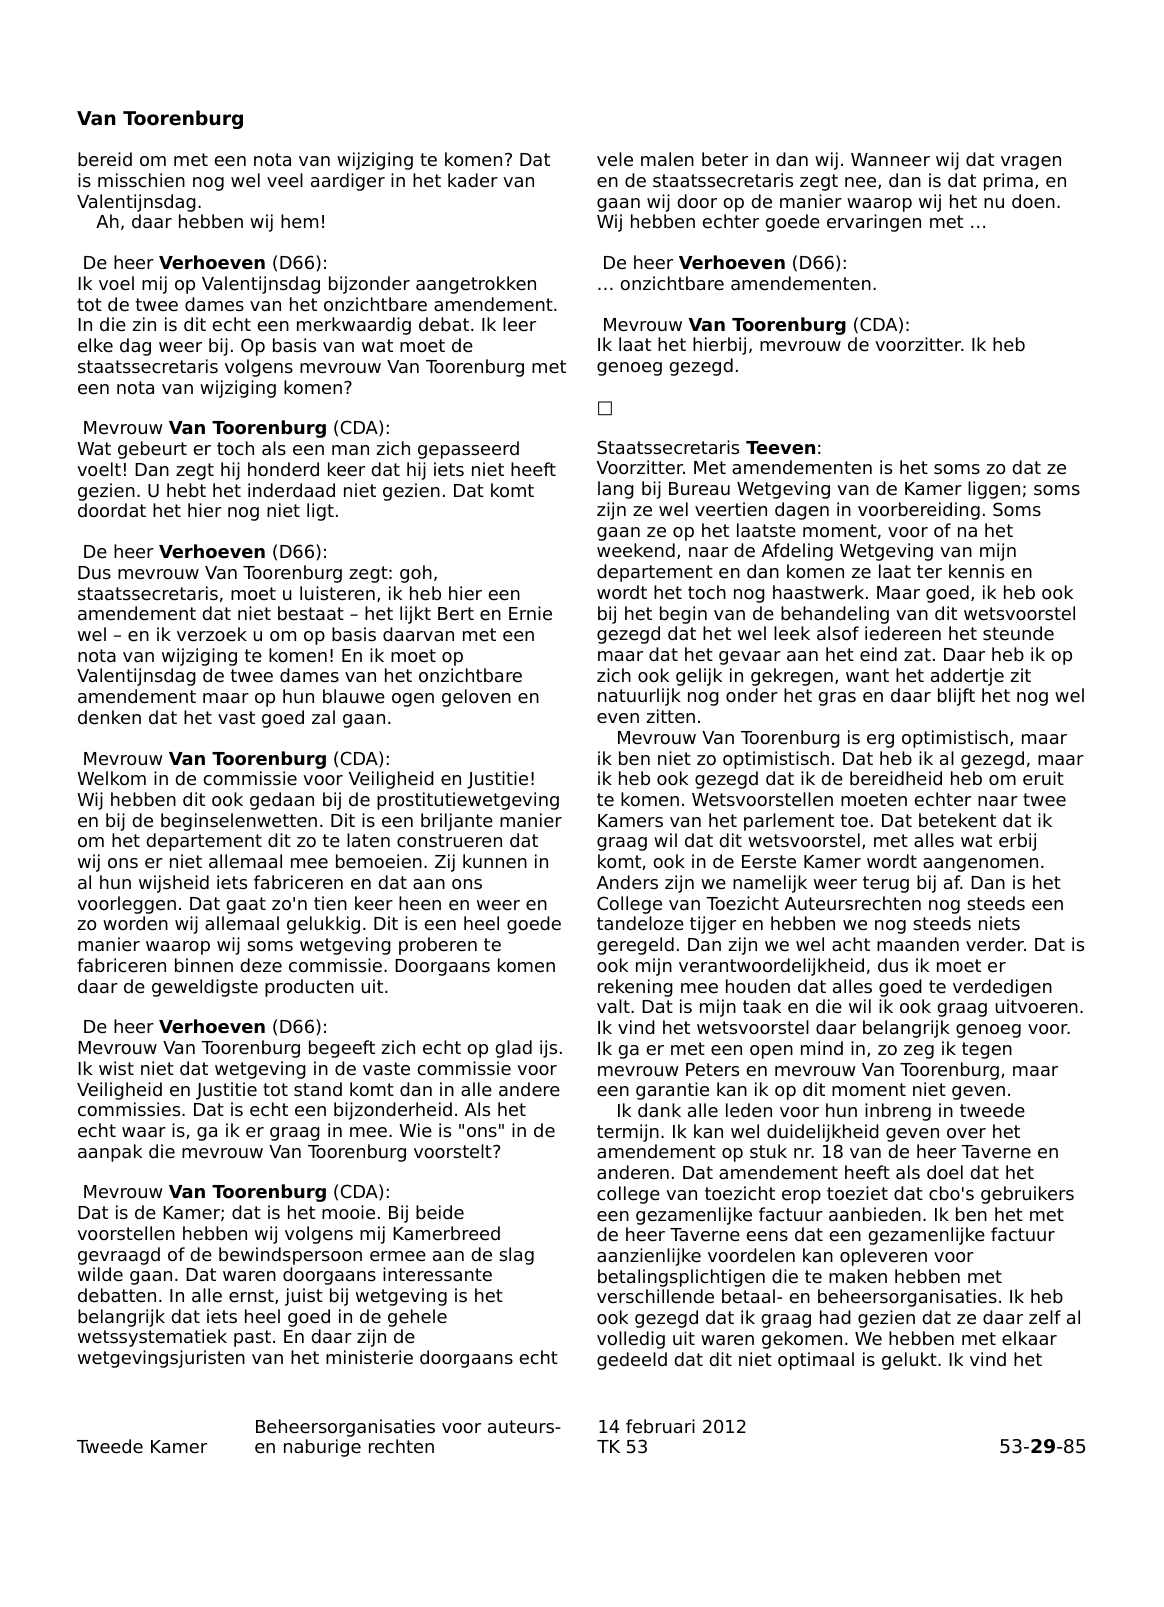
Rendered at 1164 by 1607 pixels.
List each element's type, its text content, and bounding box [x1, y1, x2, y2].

text Ik voel mij op Valentijnsdag bijzonder aangetrokken tot de twee dames van het onzichtbare amendement. In die zin is dit echt een merkwaardig debat. Ik leer elke dag weer bij. Op basis van wat moet de staatssecretaris volgens mevrouw Van Toorenburg met een nota van wijziging komen? [77, 274, 567, 398]
text Mevrouw Van Toorenburg (CDA): [77, 748, 567, 769]
text Dus mevrouw Van Toorenburg zegt: goh, staatssecretaris, moet u luisteren, ik heb hier een amendement dat niet bestaat – het lijkt Bert en Ernie wel – en ik verzoek u om op basis daarvan met een nota van wijziging te komen! En ik moet op Valentijnsdag de twee dames van het onzichtbare amendement maar op hun blauwe ogen geloven en denken dat het vast goed zal gaan. [77, 563, 567, 728]
text Ik dank alle leden voor hun inbreng in tweede termijn. Ik kan wel duidelijkheid geven over het amendement op stuk nr. 18 van de heer Taverne en anderen. Dat amendement heeft als doel dat het college van toezicht erop toeziet dat cbo's gebruikers een gezamenlijke factuur aanbieden. Ik ben het met de heer Taverne eens dat een gezamenlijke factuur aanzienlijke voordelen kan opleveren voor betalingsplichtigen die te maken hebben met verschillende betaal- en beheersorganisaties. Ik heb ook gezegd dat ik graag had gezien dat ze daar zelf al volledig uit waren gekomen. We hebben met elkaar gedeeld dat dit niet optimaal is gelukt. Ik vind het [596, 1101, 1087, 1370]
text De heer Verhoeven (D66): [77, 253, 567, 274]
text Mevrouw Van Toorenburg begeeft zich echt op glad ijs. Ik wist niet dat wetgeving in de vaste commissie voor Veiligheid en Justitie tot stand komt dan in alle andere commissies. Dat is echt een bijzonderheid. Als het echt waar is, ga ik er graag in mee. Wie is "ons" in de aanpak die mevrouw Van Toorenburg voorstelt? [77, 1038, 567, 1162]
text Mevrouw Van Toorenburg (CDA): [77, 418, 567, 439]
text De heer Verhoeven (D66): [596, 253, 1087, 274]
text Dat is de Kamer; dat is het mooie. Bij beide voorstellen hebben wij volgens mij Kamerbreed gevraagd of de bewindspersoon ermee aan de slag wilde gaan. Dat waren doorgaans interessante debatten. In alle ernst, juist bij wetgeving is het belangrijk dat iets heel goed in de gehele wetssystematiek past. En daar zijn de wetgevingsjuristen van het ministerie doorgaans echt [77, 1203, 567, 1369]
text Mevrouw Van Toorenburg (CDA): [596, 314, 1087, 335]
text … onzichtbare amendementen. [596, 274, 1087, 294]
text De heer Verhoeven (D66): [77, 1017, 567, 1038]
text Ik laat het hierbij, mevrouw de voorzitter. Ik heb genoeg gezegd. [596, 335, 1087, 377]
text bereid om met een nota van wijziging te komen? Dat is misschien nog wel veel aardiger in het kader van Valentijnsdag. [77, 150, 567, 212]
text Mevrouw Van Toorenburg is erg optimistisch, maar ik ben niet zo optimistisch. Dat heb ik al gezegd, maar ik heb ook gezegd dat ik de bereidheid heb om eruit te komen. Wetsvoorstellen moeten echter naar twee Kamers van het parlement toe. Dat betekent dat ik graag wil dat dit wetsvoorstel, met alles wat erbij komt, ook in de Eerste Kamer wordt aangenomen. Anders zijn we namelijk weer terug bij af. Dan is het College van Toezicht Auteursrechten nog steeds een tandeloze tijger en hebben we nog steeds niets geregeld. Dan zijn we wel acht maanden verder. Dat is ook mijn verantwoordelijkheid, dus ik moet er rekening mee houden dat alles goed te verdedigen valt. Dat is mijn taak en die wil ik ook graag uitvoeren. Ik vind het wetsvoorstel daar belangrijk genoeg voor. Ik ga er met een open mind in, zo zeg ik tegen mevrouw Peters en mevrouw Van Toorenburg, maar een garantie kan ik op dit moment niet geven. [596, 728, 1087, 1101]
text vele malen beter in dan wij. Wanneer wij dat vragen en de staatssecretaris zegt nee, dan is dat prima, en gaan wij door op de manier waarop wij het nu doen. Wij hebben echter goede ervaringen met … [596, 150, 1087, 233]
text De heer Verhoeven (D66): [77, 542, 567, 563]
text Voorzitter. Met amendementen is het soms zo dat ze lang bij Bureau Wetgeving van de Kamer liggen; soms zijn ze wel veertien dagen in voorbereiding. Soms gaan ze op het laatste moment, voor of na het weekend, naar de Afdeling Wetgeving van mijn departement en dan komen ze laat ter kennis en wordt het toch nog haastwerk. Maar goed, ik heb ook bij het begin van de behandeling van dit wetsvoorstel gezegd dat het wel leek alsof iedereen het steunde maar dat het gevaar aan het eind zat. Daar heb ik op zich ook gelijk in gekregen, want het addertje zit natuurlijk nog onder het gras en daar blijft het nog wel even zitten. [596, 458, 1087, 728]
text Ah, daar hebben wij hem! [77, 212, 567, 233]
text Staatssecretaris Teeven: [596, 437, 1087, 458]
text Welkom in de commissie voor Veiligheid en Justitie! Wij hebben dit ook gedaan bij de prostitutiewetgeving en bij de beginselenwetten. Dit is een briljante manier om het departement dit zo te laten construeren dat wij ons er niet allemaal mee bemoeien. Zij kunnen in al hun wijsheid iets fabriceren en dat aan ons voorleggen. Dat gaat zo'n tien keer heen en weer en zo worden wij allemaal gelukkig. Dit is een heel goede manier waarop wij soms wetgeving proberen te fabriceren binnen deze commissie. Doorgaans komen daar de geweldigste producten uit. [77, 769, 567, 997]
text Wat gebeurt er toch als een man zich gepasseerd voelt! Dan zegt hij honderd keer dat hij iets niet heeft gezien. U hebt het inderdaad niet gezien. Dat komt doordat het hier nog niet ligt. [77, 439, 567, 522]
text Mevrouw Van Toorenburg (CDA): [77, 1182, 567, 1203]
text □ [596, 397, 1087, 417]
